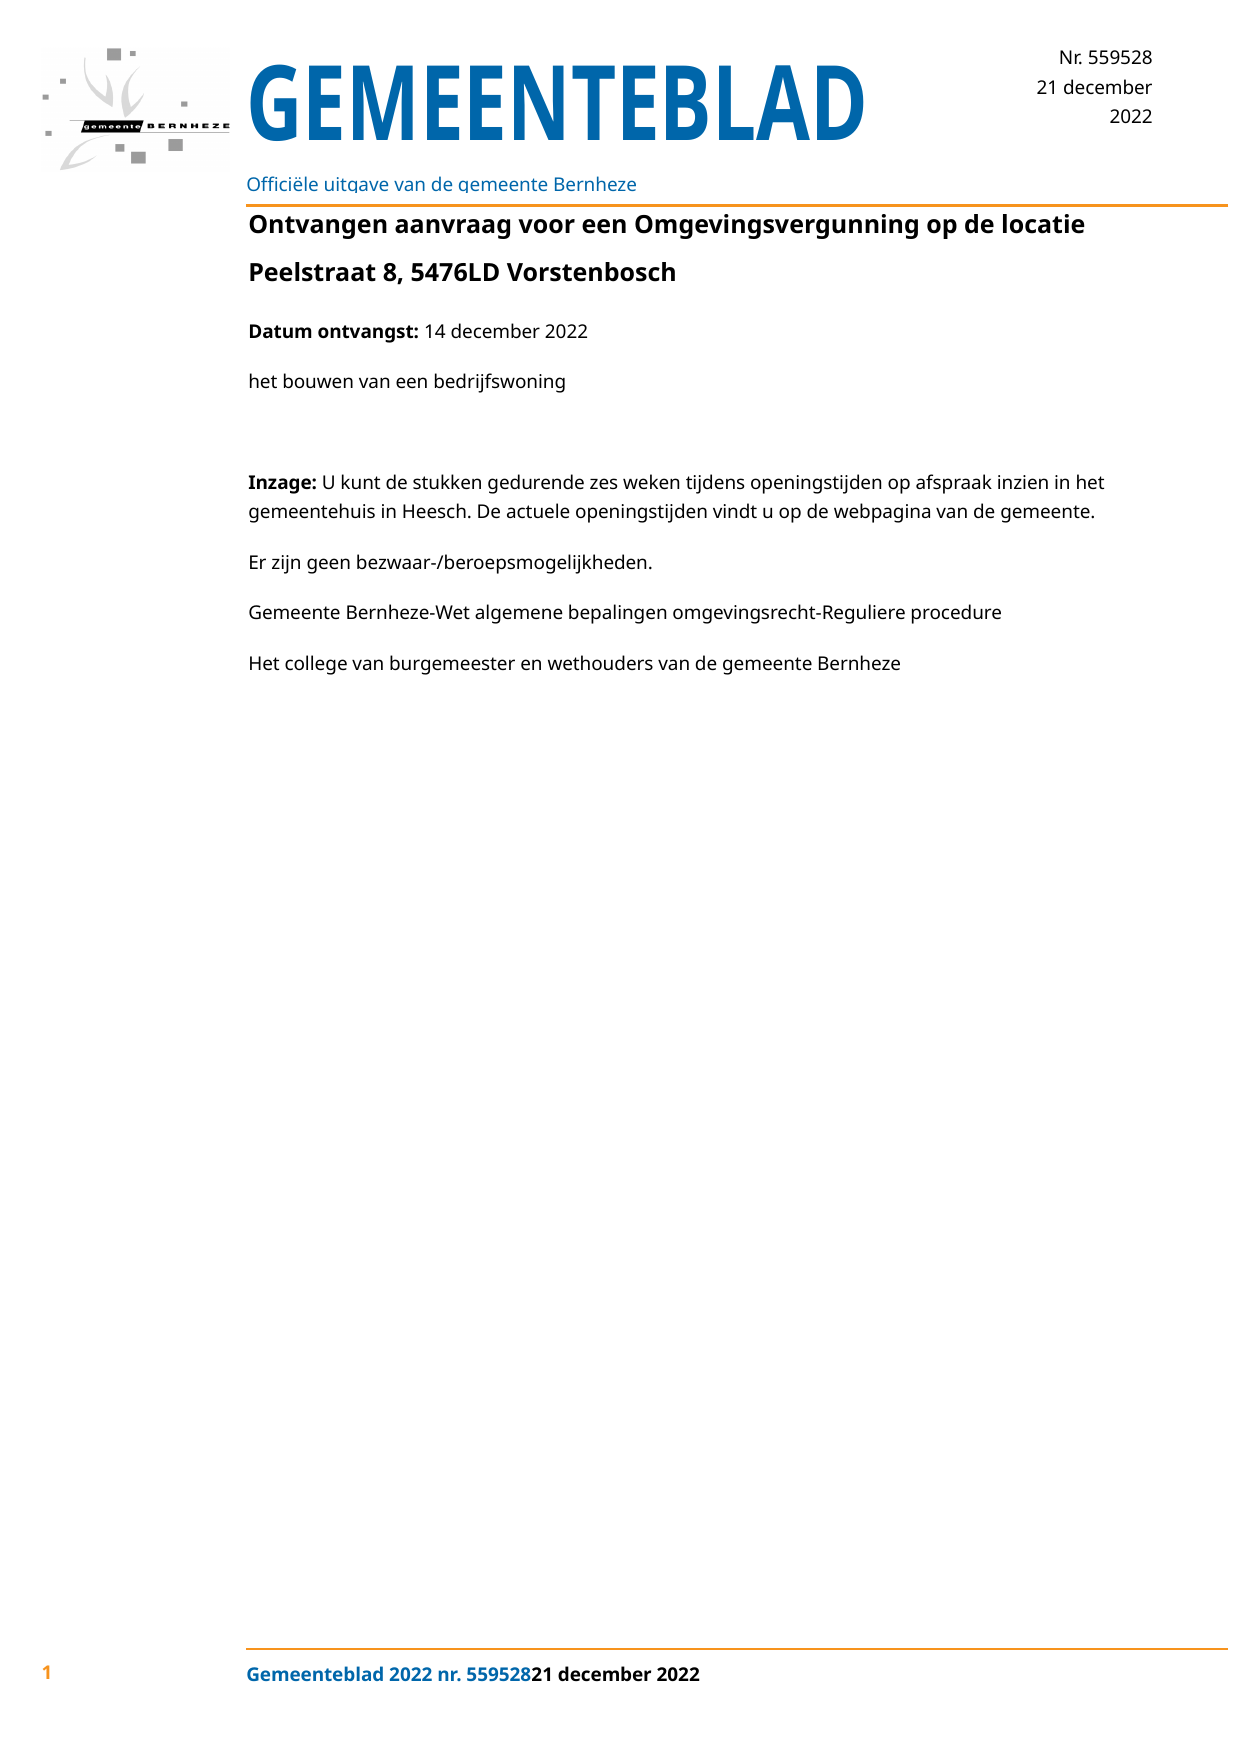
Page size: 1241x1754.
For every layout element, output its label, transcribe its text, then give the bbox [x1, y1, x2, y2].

picture [41, 47, 231, 172]
text Ontvangen aanvraag voor een Omgevingsvergunning op de locatie Peelstraat 8, 5476LD Vorstenbosch [248, 207, 1152, 288]
text het bouwen van een bedrijfswoning [248, 368, 1152, 394]
text Datum ontvangst: 14 december 2022 [248, 318, 1152, 344]
text Er zijn geen bezwaar-/beroepsmogelijkheden. [248, 549, 1152, 575]
text Gemeente Bernheze-Wet algemene bepalingen omgevingsrecht-Reguliere procedure [248, 599, 1152, 625]
text Inzage: U kunt de stukken gedurende zes weken tijdens openingstijden op afspraak inzien in het gemeentehuis in Heesch. De actuele openingstijden vindt u op de webpagina van de gemeente. [248, 469, 1152, 524]
text Het college van burgemeester en wethouders van de gemeente Bernheze [248, 650, 1152, 676]
